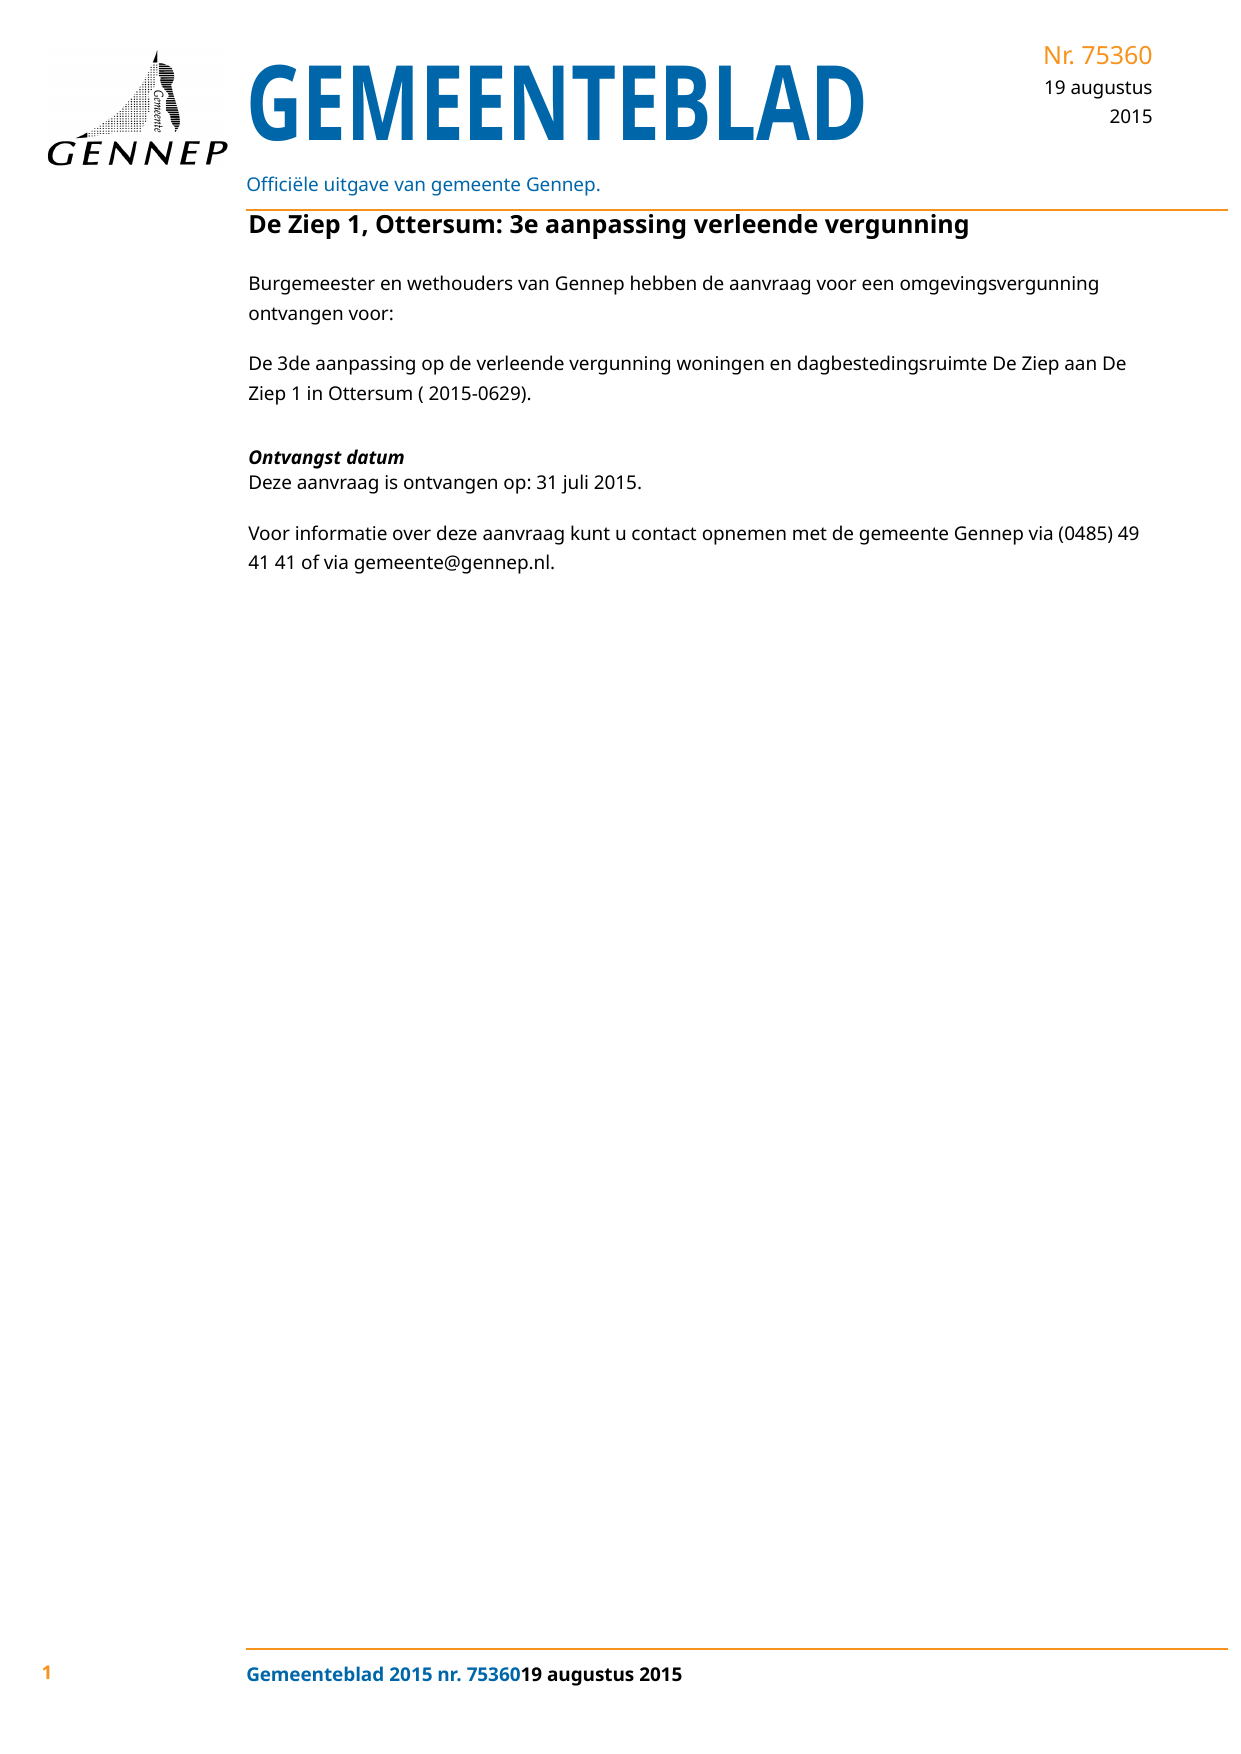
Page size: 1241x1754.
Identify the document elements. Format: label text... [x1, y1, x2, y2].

picture [41, 47, 231, 172]
text Deze aanvraag is ontvangen op: 31 juli 2015. [248, 469, 1152, 495]
text Burgemeester en wethouders van Gennep hebben de aanvraag voor een omgevingsvergunning ontvangen voor: [248, 270, 1152, 326]
text De Ziep 1, Ottersum: 3e aanpassing verleende vergunning [248, 211, 1152, 241]
text Ontvangst datum [248, 444, 1152, 469]
text Voor informatie over deze aanvraag kunt u contact opnemen met de gemeente Gennep via (0485) 49 41 41 of via gemeente@gennep.nl. [248, 520, 1152, 575]
text De 3de aanpassing op de verleende vergunning woningen en dagbestedingsruimte De Ziep aan De Ziep 1 in Ottersum ( 2015-0629). [248, 350, 1152, 406]
